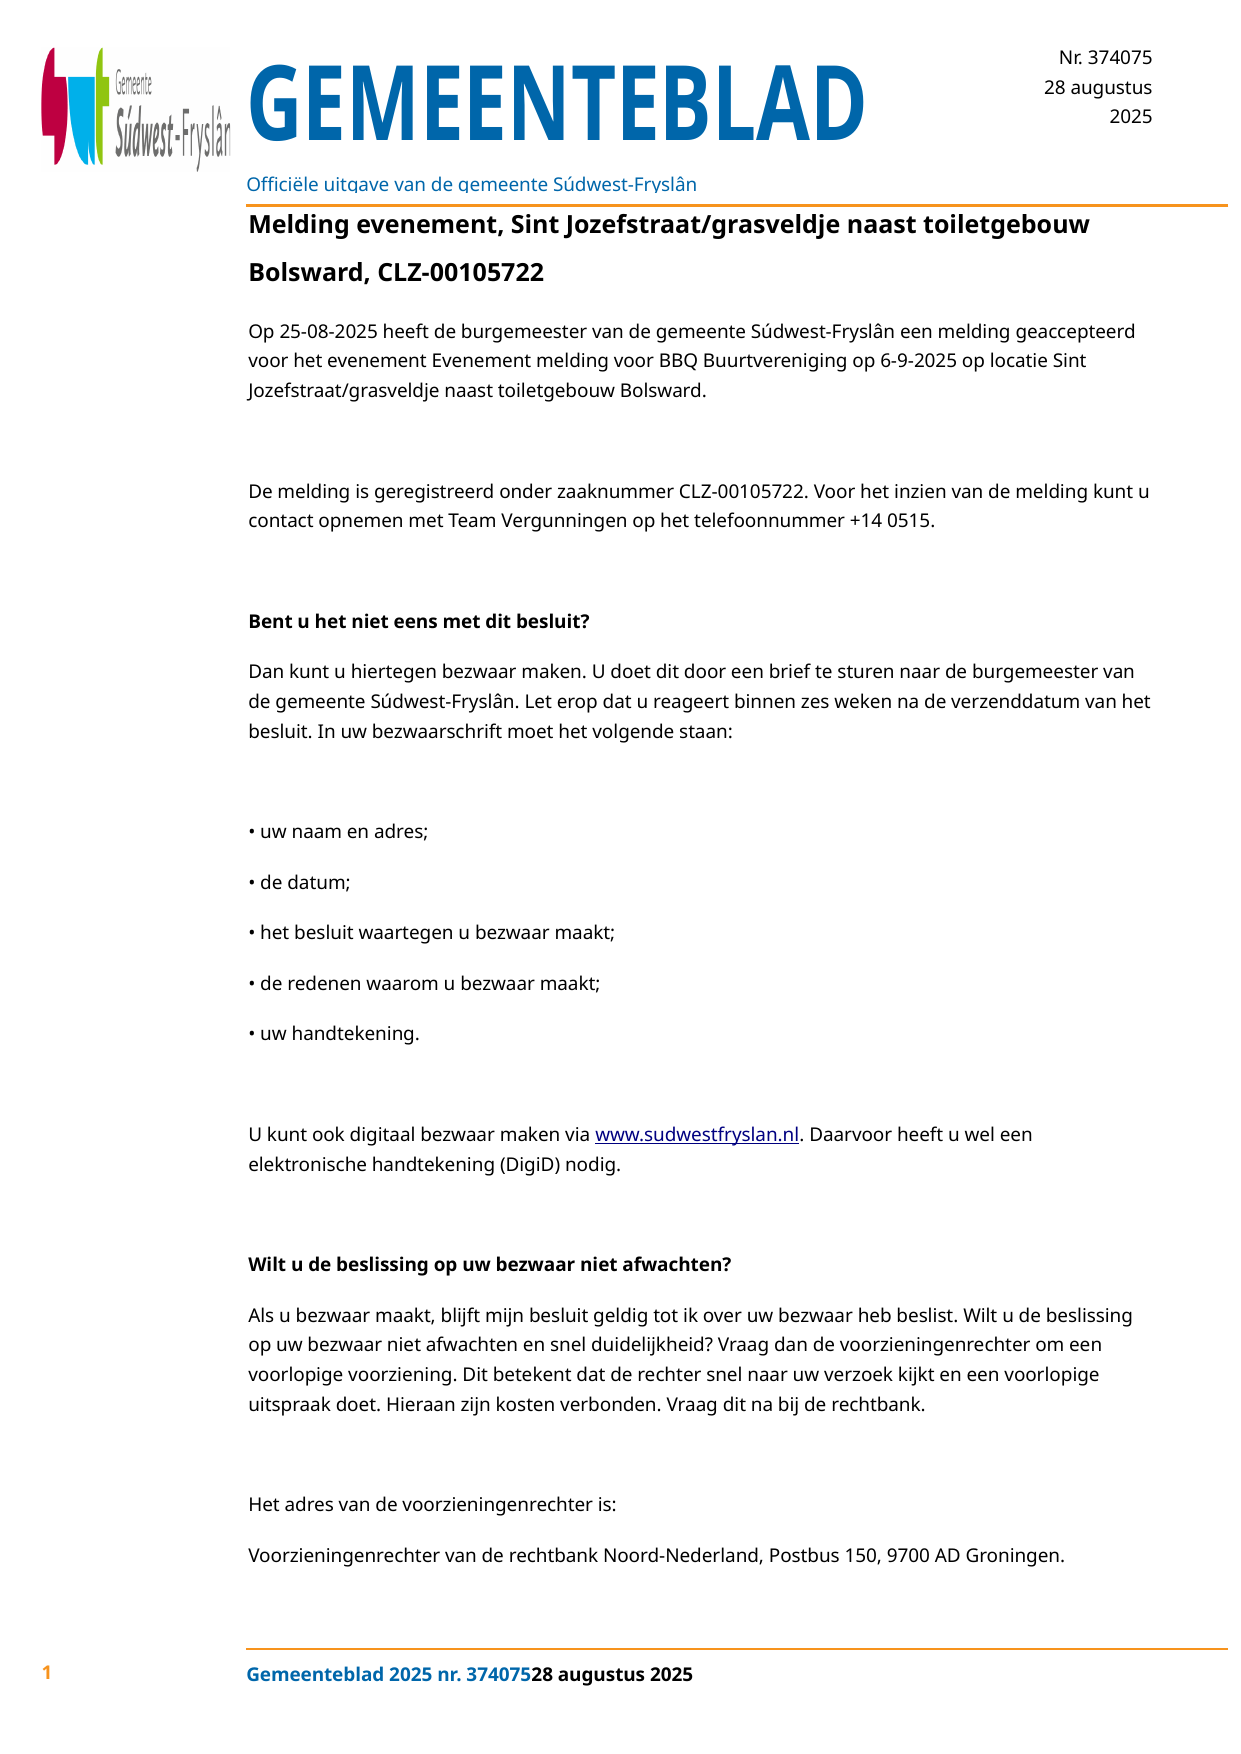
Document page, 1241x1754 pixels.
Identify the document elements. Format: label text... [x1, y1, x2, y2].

text • uw handtekening. [248, 1020, 1152, 1046]
text Dan kunt u hiertegen bezwaar maken. U doet dit door een brief te sturen naar de burgemeester van de gemeente Súdwest-Fryslân. Let erop dat u reageert binnen zes weken na de verzenddatum van het besluit. In uw bezwaarschrift moet het volgende staan: [248, 659, 1152, 744]
text Als u bezwaar maakt, blijft mijn besluit geldig tot ik over uw bezwaar heb beslist. Wilt u de beslissing op uw bezwaar niet afwachten en snel duidelijkheid? Vraag dan de voorzieningenrechter om een voorlopige voorziening. Dit betekent dat de rechter snel naar uw verzoek kijkt en een voorlopige uitspraak doet. Hieraan zijn kosten verbonden. Vraag dit na bij de rechtbank. [248, 1302, 1152, 1417]
text U kunt ook digitaal bezwaar maken via www.sudwestfryslan.nl. Daarvoor heeft u wel een elektronische handtekening (DigiD) nodig. [248, 1121, 1152, 1177]
text • uw naam en adres; [248, 819, 1152, 844]
text Wilt u de beslissing op uw bezwaar niet afwachten? [248, 1252, 1152, 1277]
text De melding is geregistreerd onder zaaknummer CLZ-00105722. Voor het inzien van de melding kunt u contact opnemen met Team Vergunningen op het telefoonnummer +14 0515. [248, 478, 1152, 533]
text Op 25-08-2025 heeft de burgemeester van de gemeente Súdwest-Fryslân een melding geaccepteerd voor het evenement Evenement melding voor BBQ Buurtvereniging op 6-9-2025 op locatie Sint Jozefstraat/grasveldje naast toiletgebouw Bolsward. [248, 318, 1152, 403]
text • het besluit waartegen u bezwaar maakt; [248, 919, 1152, 945]
text Bent u het niet eens met dit besluit? [248, 608, 1152, 634]
text • de datum; [248, 869, 1152, 895]
picture [41, 47, 231, 172]
text Voorzieningenrechter van de rechtbank Noord-Nederland, Postbus 150, 9700 AD Groningen. [248, 1542, 1152, 1568]
text Melding evenement, Sint Jozefstraat/grasveldje naast toiletgebouw Bolsward, CLZ-00105722 [248, 207, 1152, 288]
text Het adres van de voorzieningenrechter is: [248, 1492, 1152, 1517]
text • de redenen waarom u bezwaar maakt; [248, 970, 1152, 996]
